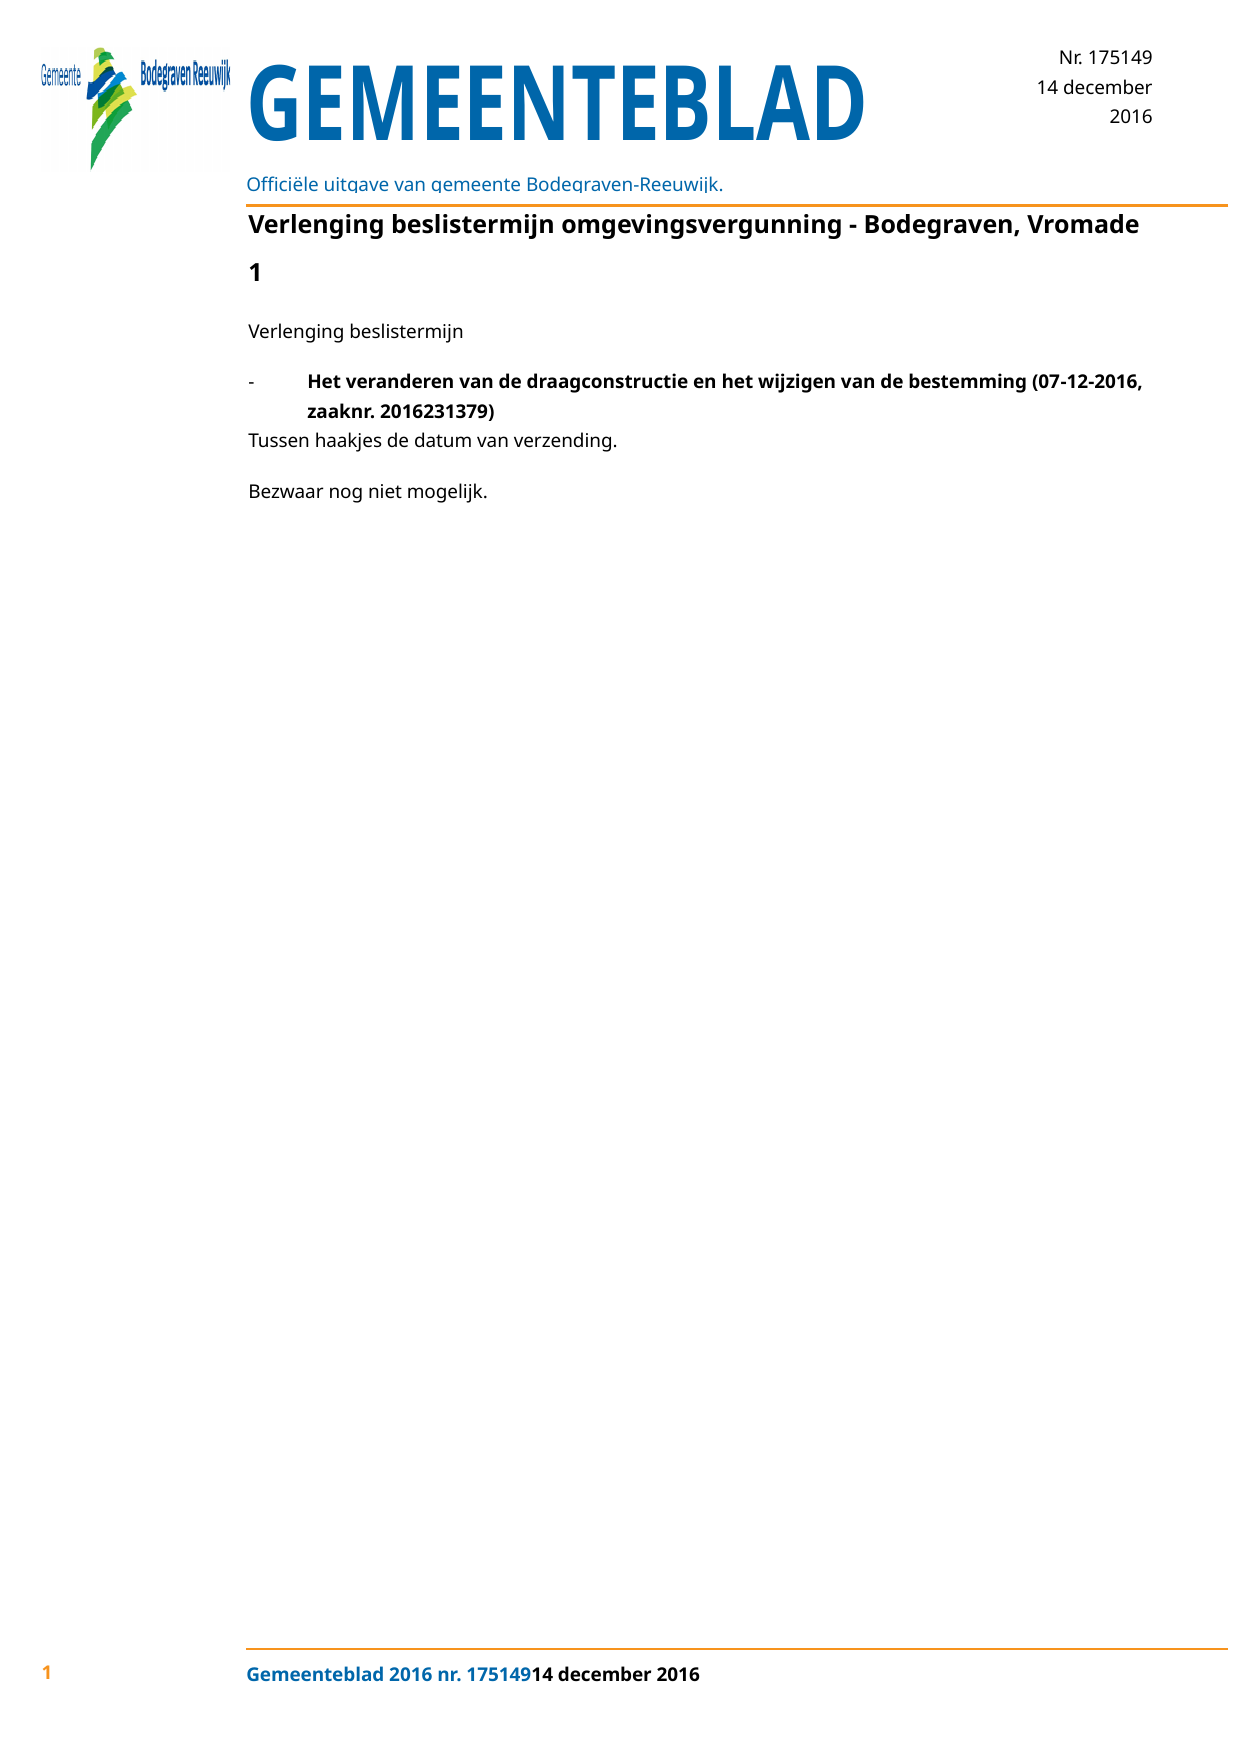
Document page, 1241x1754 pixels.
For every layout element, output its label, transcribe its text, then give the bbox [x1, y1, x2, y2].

text Bezwaar nog niet mogelijk. [248, 478, 1152, 504]
text Verlenging beslistermijn omgevingsvergunning - Bodegraven, Vromade 1 [248, 207, 1152, 288]
list Het veranderen van de draagconstructie en het wijzigen van de bestemming (07‑12‑2016, zaaknr. 2016231379) [248, 368, 1152, 424]
text Tussen haakjes de datum van verzending. [248, 427, 1152, 453]
text Verlenging beslistermijn [248, 318, 1152, 344]
picture [41, 47, 231, 172]
